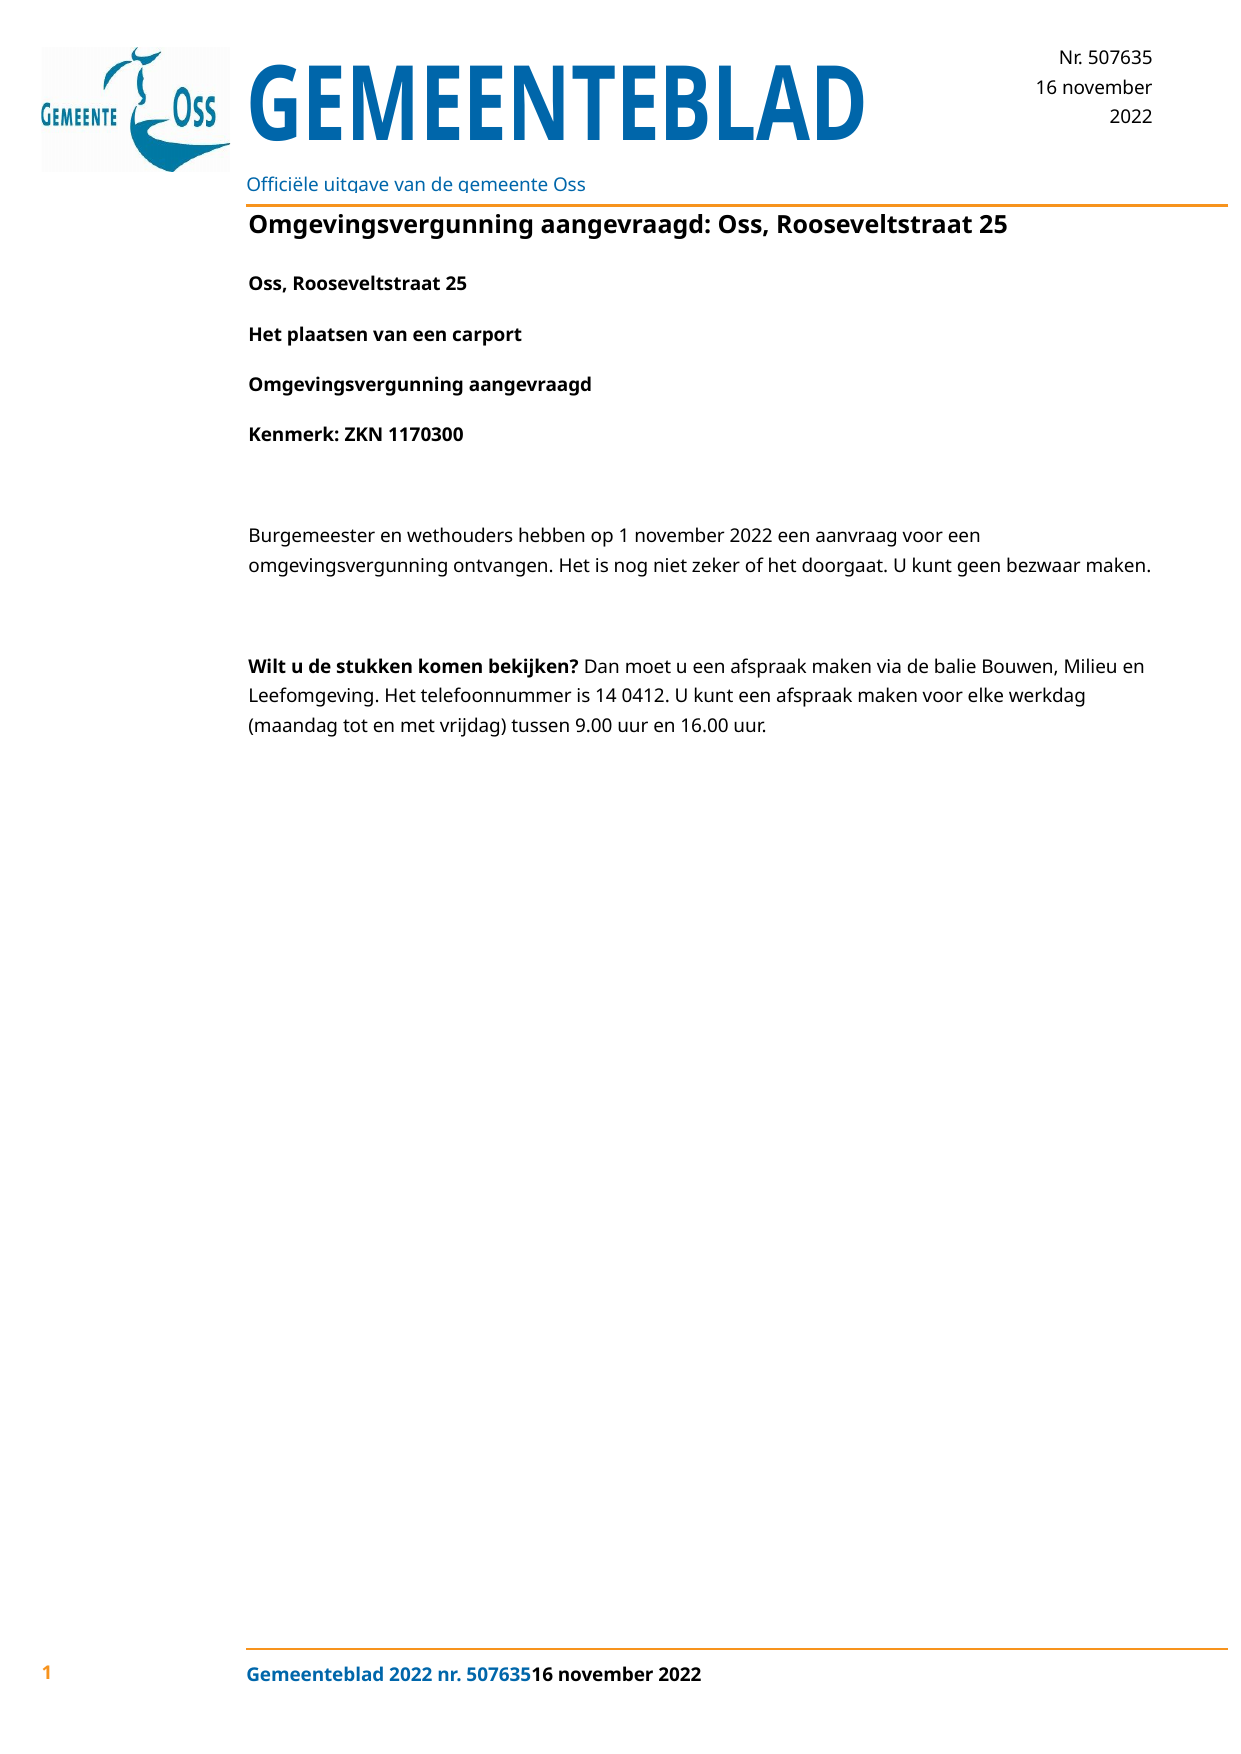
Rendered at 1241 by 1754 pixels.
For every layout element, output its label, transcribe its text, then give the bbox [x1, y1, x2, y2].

text Omgevingsvergunning aangevraagd [248, 371, 1152, 397]
text Kenmerk: ZKN 1170300 [248, 422, 1152, 447]
text Omgevingsvergunning aangevraagd: Oss, Rooseveltstraat 25 [248, 207, 1152, 241]
text Oss, Rooseveltstraat 25 [248, 270, 1152, 296]
text Wilt u de stukken komen bekijken? Dan moet u een afspraak maken via de balie Bouwen, Milieu en Leefomgeving. Het telefoonnummer is 14 0412. U kunt een afspraak maken voor elke werkdag (maandag tot en met vrijdag) tussen 9.00 uur en 16.00 uur. [248, 653, 1152, 738]
text Burgemeester en wethouders hebben op 1 november 2022 een aanvraag voor een omgevingsvergunning ontvangen. Het is nog niet zeker of het doorgaat. U kunt geen bezwaar maken. [248, 522, 1152, 578]
text Het plaatsen van een carport [248, 321, 1152, 346]
picture [41, 47, 231, 172]
